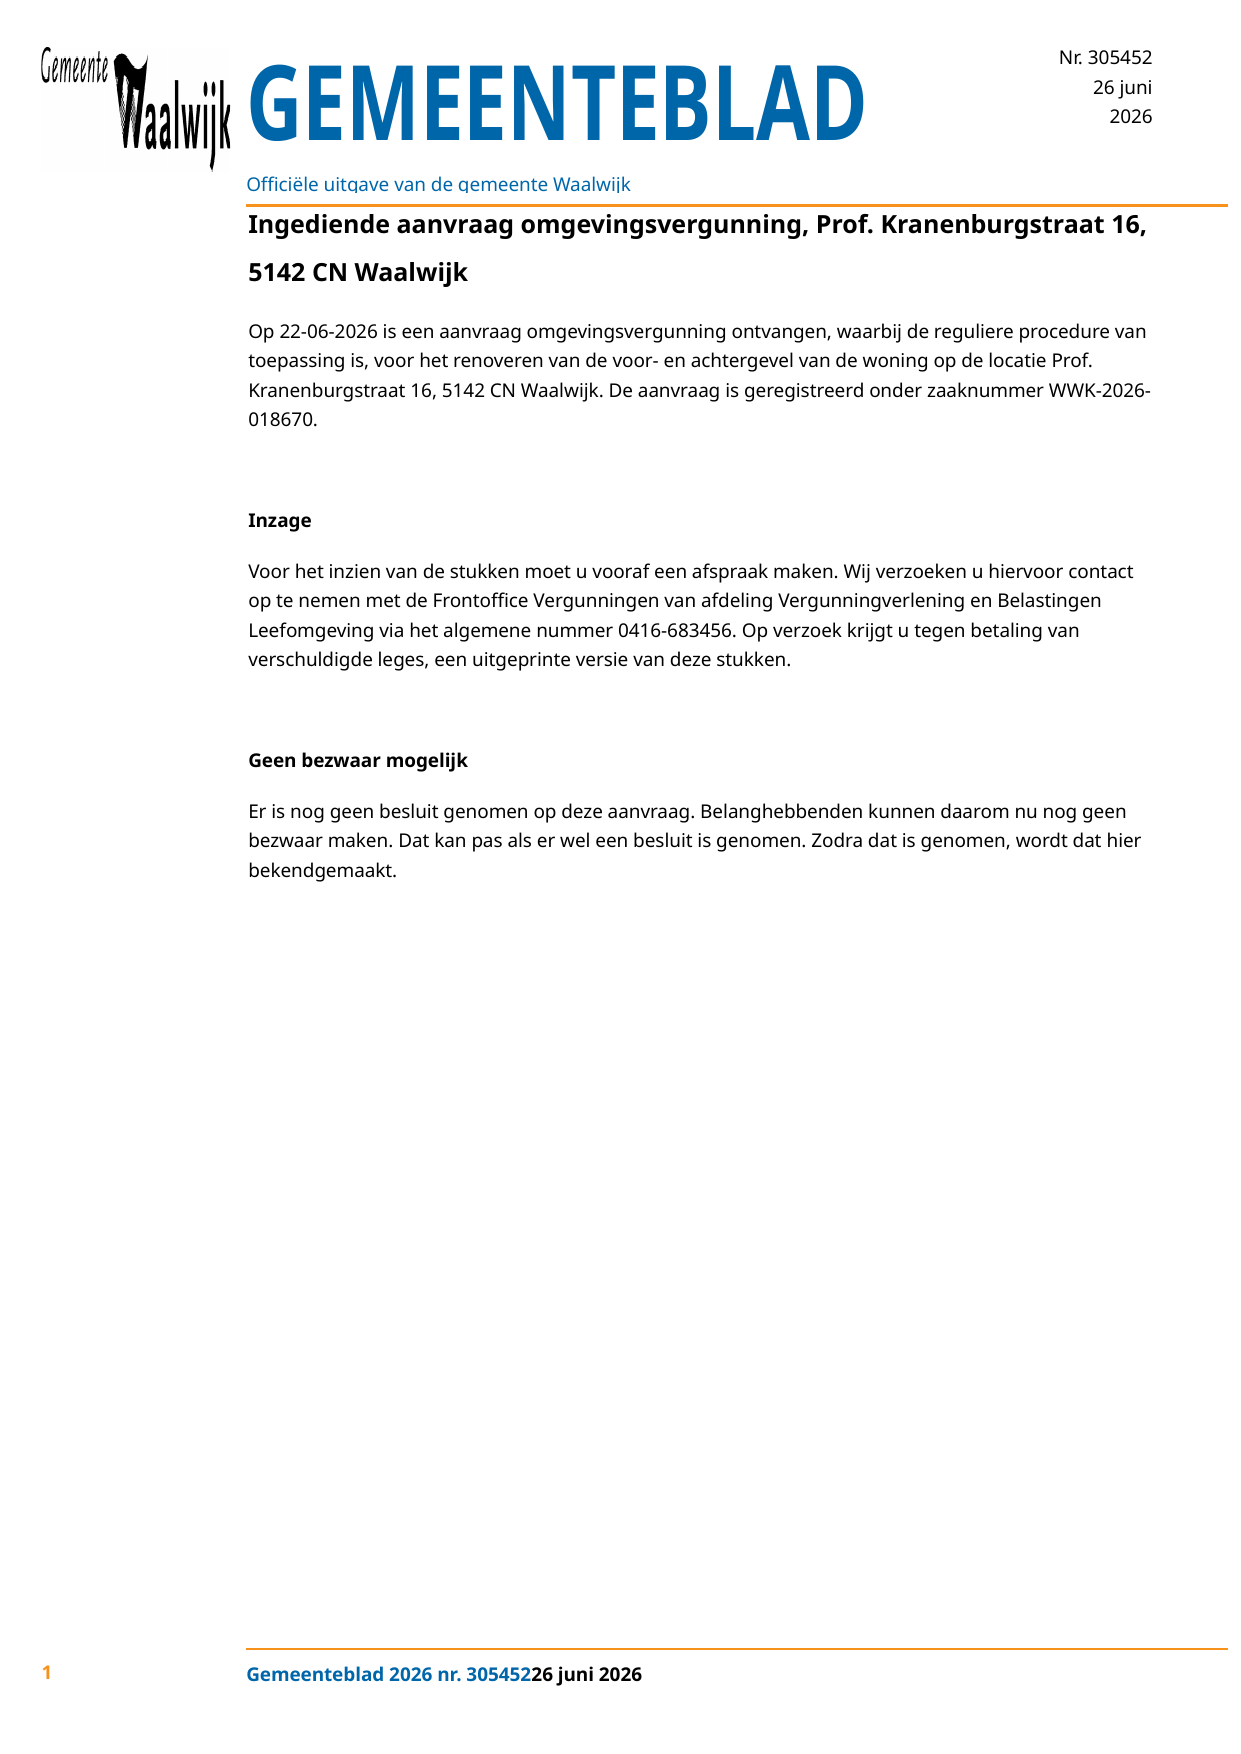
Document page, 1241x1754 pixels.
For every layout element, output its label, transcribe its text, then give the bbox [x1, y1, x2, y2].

text Inzage [248, 507, 1152, 533]
text Op 22-06-2026 is een aanvraag omgevingsvergunning ontvangen, waarbij de reguliere procedure van toepassing is, voor het renoveren van de voor- en achtergevel van de woning op de locatie Prof. Kranenburgstraat 16, 5142 CN Waalwijk. De aanvraag is geregistreerd onder zaaknummer WWK-2026-018670. [248, 318, 1152, 432]
text Voor het inzien van de stukken moet u vooraf een afspraak maken. Wij verzoeken u hiervoor contact op te nemen met de Frontoffice Vergunningen van afdeling Vergunningverlening en Belastingen Leefomgeving via het algemene nummer 0416-683456. Op verzoek krijgt u tegen betaling van verschuldigde leges, een uitgeprinte versie van deze stukken. [248, 558, 1152, 672]
text Geen bezwaar mogelijk [248, 747, 1152, 773]
text Er is nog geen besluit genomen op deze aanvraag. Belanghebbenden kunnen daarom nu nog geen bezwaar maken. Dat kan pas als er wel een besluit is genomen. Zodra dat is genomen, wordt dat hier bekendgemaakt. [248, 798, 1152, 883]
picture [41, 47, 231, 172]
text Ingediende aanvraag omgevingsvergunning, Prof. Kranenburgstraat 16, 5142 CN Waalwijk [248, 207, 1152, 288]
